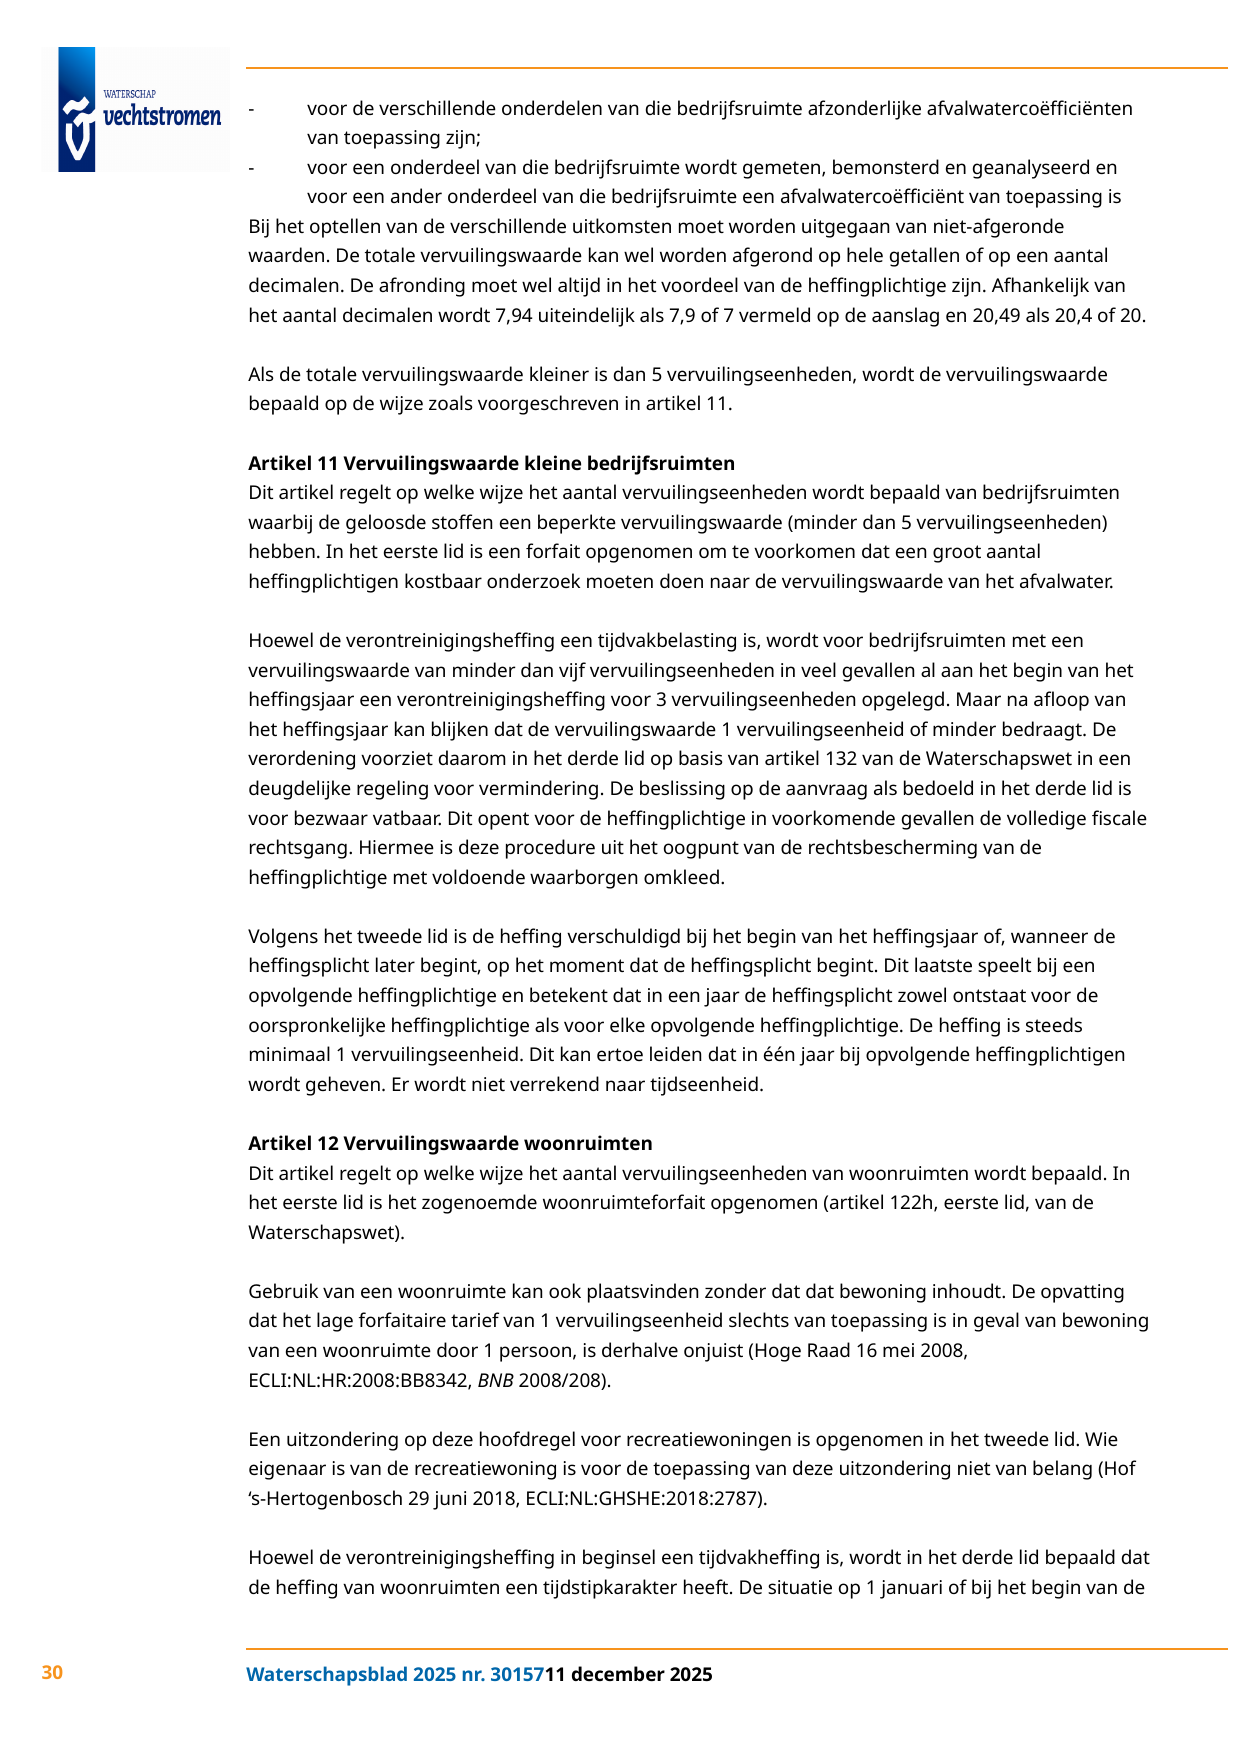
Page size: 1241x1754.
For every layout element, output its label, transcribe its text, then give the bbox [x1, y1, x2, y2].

text Volgens het tweede lid is de heffing verschuldigd bij het begin van het heffingsjaar of, wanneer de heffingsplicht later begint, op het moment dat de heffingsplicht begint. Dit laatste speelt bij een opvolgende heffingplichtige en betekent dat in een jaar de heffingsplicht zowel ontstaat voor de oorspronkelijke heffingplichtige als voor elke opvolgende heffingplichtige. De heffing is steeds minimaal 1 vervuilingseenheid. Dit kan ertoe leiden dat in één jaar bij opvolgende heffingplichtigen wordt geheven. Er wordt niet verrekend naar tijdseenheid. [248, 923, 1152, 1097]
text Bij het optellen van de verschillende uitkomsten moet worden uitgegaan van niet-afgeronde waarden. De totale vervuilingswaarde kan wel worden afgerond op hele getallen of op een aantal decimalen. De afronding moet wel altijd in het voordeel van de heffingplichtige zijn. Afhankelijk van het aantal decimalen wordt 7,94 uiteindelijk als 7,9 of 7 vermeld op de aanslag en 20,49 als 20,4 of 20. [248, 213, 1152, 328]
text Hoewel de verontreinigingsheffing in beginsel een tijdvakheffing is, wordt in het derde lid bepaald dat de heffing van woonruimten een tijdstipkarakter heeft. De situatie op 1 januari of bij het begin van de [248, 1544, 1152, 1600]
text Dit artikel regelt op welke wijze het aantal vervuilingseenheden wordt bepaald van bedrijfsruimten waarbij de geloosde stoffen een beperkte vervuilingswaarde (minder dan 5 vervuilingseenheden) hebben. In het eerste lid is een forfait opgenomen om te voorkomen dat een groot aantal heffingplichtigen kostbaar onderzoek moeten doen naar de vervuilingswaarde van het afvalwater. [248, 479, 1152, 594]
text Hoewel de verontreinigingsheffing een tijdvakbelasting is, wordt voor bedrijfsruimten met een vervuilingswaarde van minder dan vijf vervuilingseenheden in veel gevallen al aan het begin van het heffingsjaar een verontreinigingsheffing voor 3 vervuilingseenheden opgelegd. Maar na afloop van het heffingsjaar kan blijken dat de vervuilingswaarde 1 vervuilingseenheid of minder bedraagt. De verordening voorziet daarom in het derde lid op basis van artikel 132 van de Waterschapswet in een deugdelijke regeling voor vermindering. De beslissing op de aanvraag als bedoeld in het derde lid is voor bezwaar vatbaar. Dit opent voor de heffingplichtige in voorkomende gevallen de volledige fiscale rechtsgang. Hiermee is deze procedure uit het oogpunt van de rechtsbescherming van de heffingplichtige met voldoende waarborgen omkleed. [248, 627, 1152, 890]
text Gebruik van een woonruimte kan ook plaatsvinden zonder dat dat bewoning inhoudt. De opvatting dat het lage forfaitaire tarief van 1 vervuilingseenheid slechts van toepassing is in geval van bewoning van een woonruimte door 1 persoon, is derhalve onjuist (Hoge Raad 16 mei 2008, ECLI:NL:HR:2008:BB8342, BNB 2008/208). [248, 1278, 1152, 1393]
text Artikel 11 Vervuilingswaarde kleine bedrijfsruimten [248, 450, 1152, 476]
text Artikel 12 Vervuilingswaarde woonruimten [248, 1130, 1152, 1156]
list voor een onderdeel van die bedrijfsruimte wordt gemeten, bemonsterd en geanalyseerd en voor een ander onderdeel van die bedrijfsruimte een afvalwatercoëfficiënt van toepassing is [248, 154, 1152, 209]
text Als de totale vervuilingswaarde kleiner is dan 5 vervuilingseenheden, wordt de vervuilingswaarde bepaald op de wijze zoals voorgeschreven in artikel 11. [248, 361, 1152, 416]
picture [41, 47, 231, 172]
list voor de verschillende onderdelen van die bedrijfsruimte afzonderlijke afvalwatercoëfficiënten van toepassing zijn; [248, 95, 1152, 150]
text Een uitzondering op deze hoofdregel voor recreatiewoningen is opgenomen in het tweede lid. Wie eigenaar is van de recreatiewoning is voor de toepassing van deze uitzondering niet van belang (Hof ‘s-Hertogenbosch 29 juni 2018, ECLI:NL:GHSHE:2018:2787). [248, 1426, 1152, 1511]
text Dit artikel regelt op welke wijze het aantal vervuilingseenheden van woonruimten wordt bepaald. In het eerste lid is het zogenoemde woonruimteforfait opgenomen (artikel 122h, eerste lid, van de Waterschapswet). [248, 1160, 1152, 1245]
